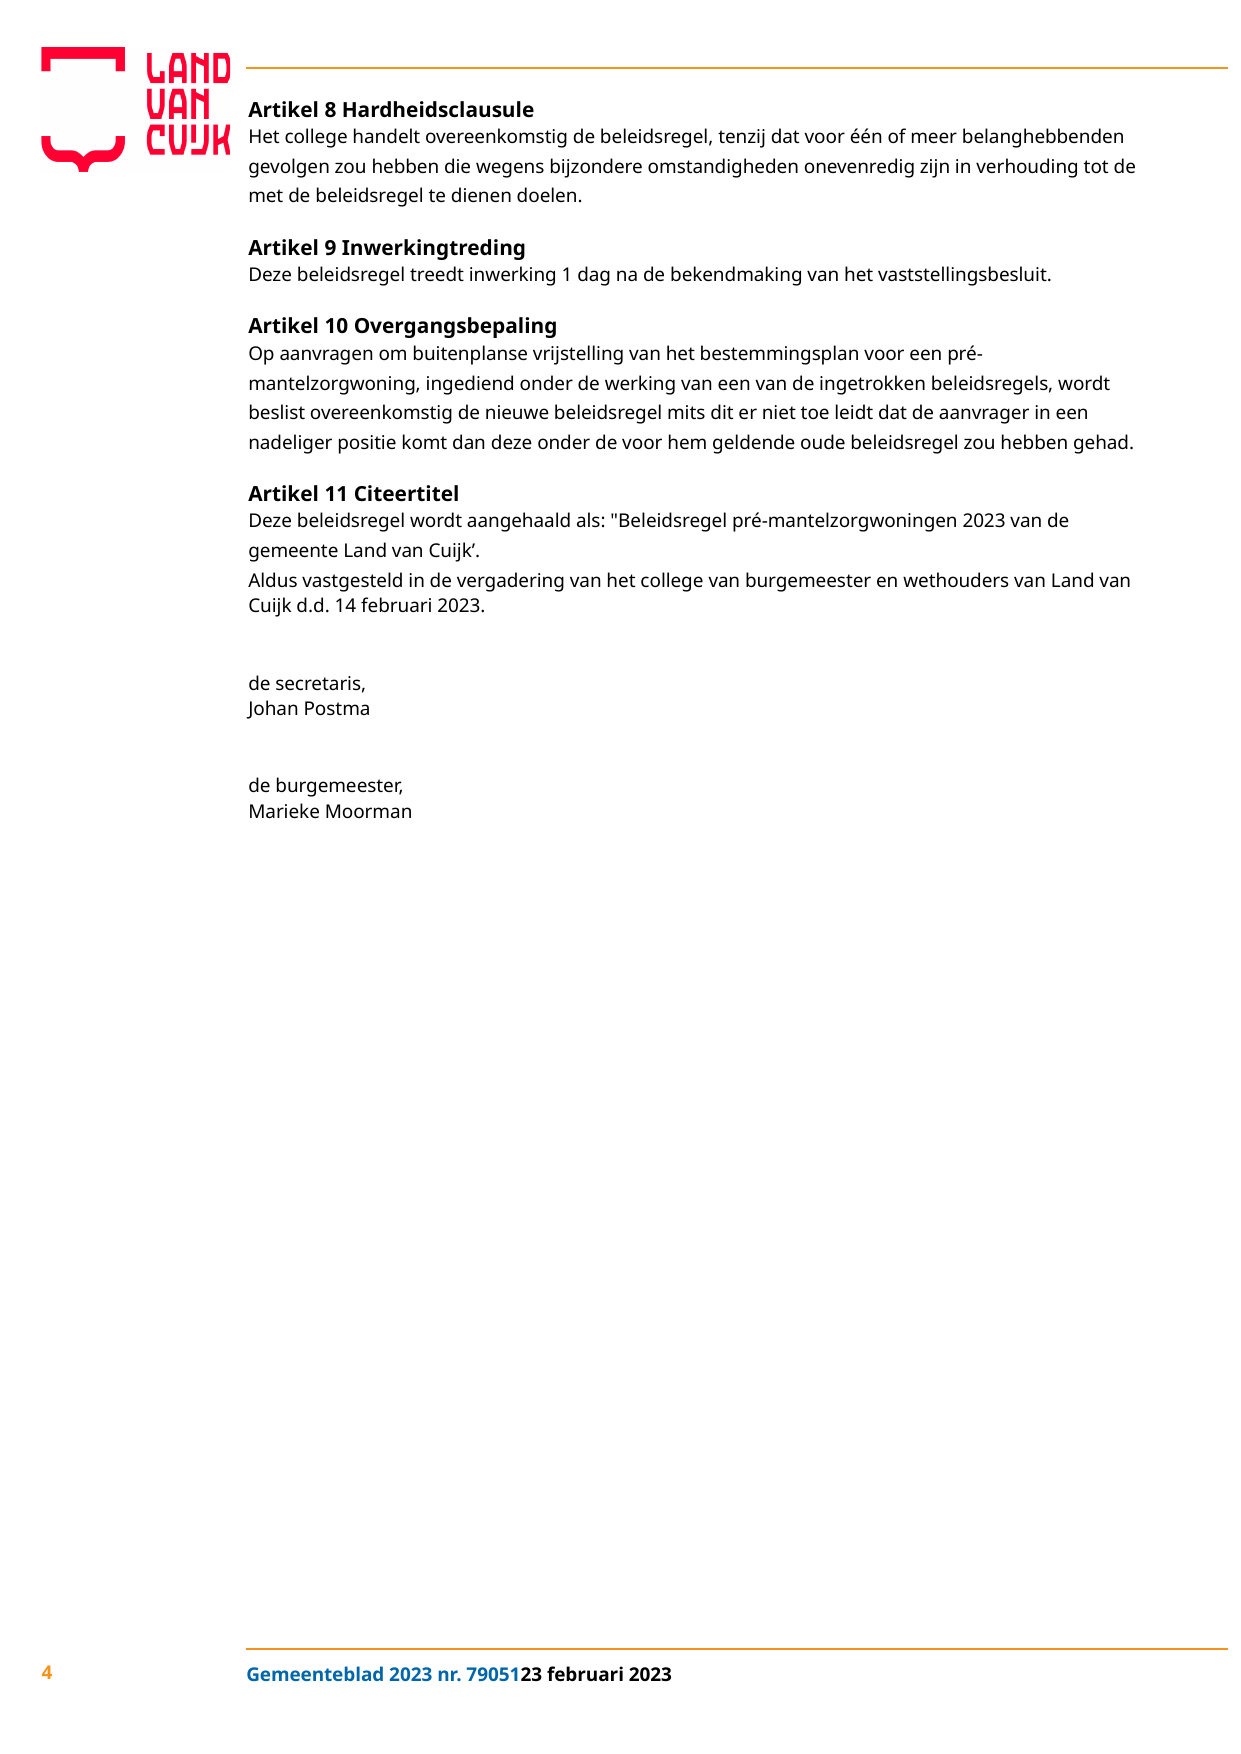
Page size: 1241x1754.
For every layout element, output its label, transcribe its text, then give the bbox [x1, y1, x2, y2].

text Marieke Moorman [248, 798, 1152, 824]
text de secretaris, [248, 670, 1152, 696]
text Deze beleidsregel wordt aangehaald als: "Beleidsregel pré-mantelzorgwoningen 2023 van de gemeente Land van Cuijk’. [248, 508, 1152, 563]
text Artikel 9 Inwerkingtreding [248, 233, 1152, 261]
text Artikel 8 Hardheidsclausule [248, 95, 1152, 123]
text Aldus vastgesteld in de vergadering van het college van burgemeester en wethouders van Land van Cuijk d.d. 14 februari 2023. [248, 567, 1152, 618]
picture [41, 47, 231, 172]
text Artikel 10 Overgangsbepaling [248, 312, 1152, 340]
text Het college handelt overeenkomstig de beleidsregel, tenzij dat voor één of meer belanghebbenden gevolgen zou hebben die wegens bijzondere omstandigheden onevenredig zijn in verhouding tot de met de beleidsregel te dienen doelen. [248, 123, 1152, 208]
text Johan Postma [248, 696, 1152, 721]
text Artikel 11 Citeertitel [248, 479, 1152, 508]
text Deze beleidsregel treedt inwerking 1 dag na de bekendmaking van het vaststellingsbesluit. [248, 261, 1152, 287]
text Op aanvragen om buitenplanse vrijstelling van het bestemmingsplan voor een pré-mantelzorgwoning, ingediend onder de werking van een van de ingetrokken beleidsregels, wordt beslist overeenkomstig de nieuwe beleidsregel mits dit er niet toe leidt dat de aanvrager in een nadeliger positie komt dan deze onder de voor hem geldende oude beleidsregel zou hebben gehad. [248, 340, 1152, 454]
text de burgemeester, [248, 773, 1152, 798]
